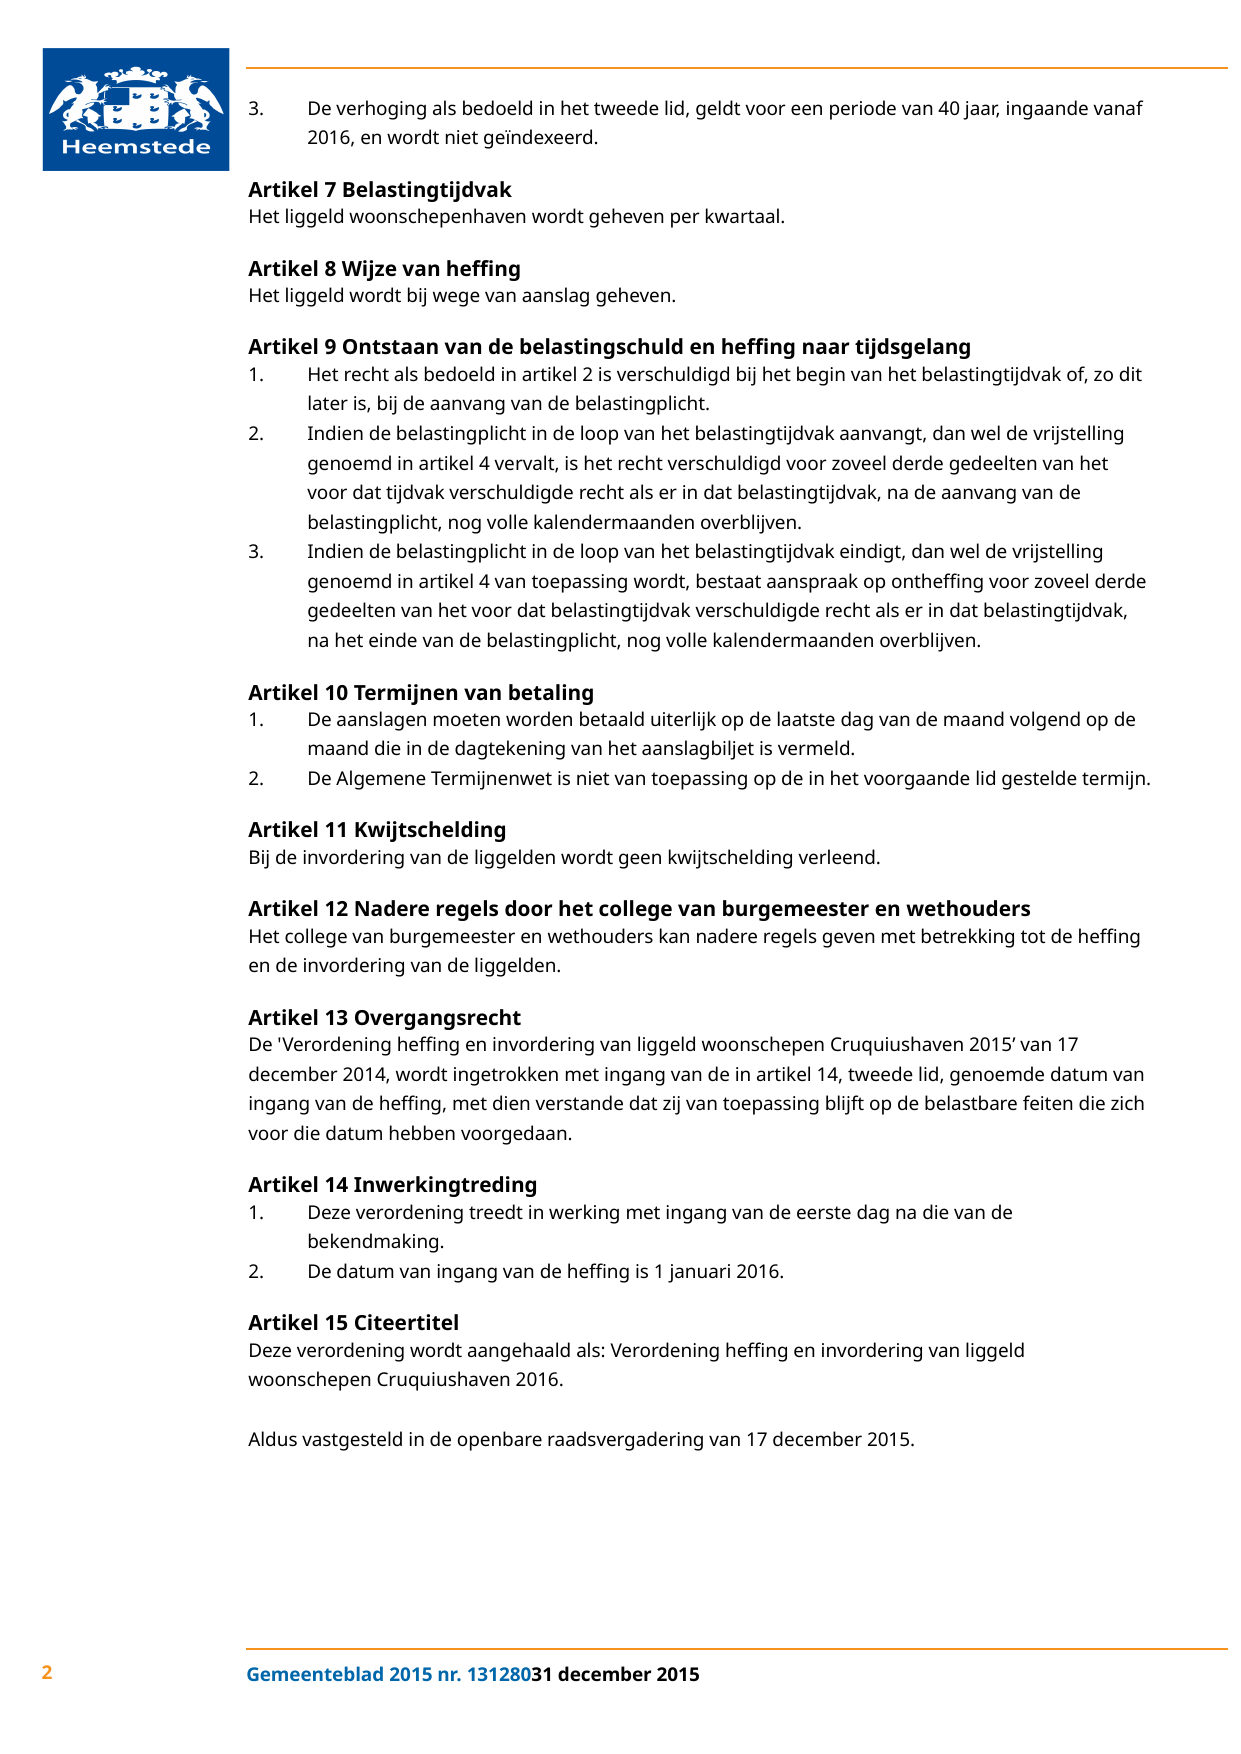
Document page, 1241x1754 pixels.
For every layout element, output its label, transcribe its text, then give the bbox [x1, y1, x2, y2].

text Artikel 8 Wijze van heffing [248, 254, 1152, 282]
text Het liggeld wordt bij wege van aanslag geheven. [248, 282, 1152, 308]
list De datum van ingang van de heffing is 1 januari 2016. [248, 1258, 1152, 1284]
text Artikel 11 Kwijtschelding [248, 816, 1152, 844]
text Artikel 10 Termijnen van betaling [248, 678, 1152, 706]
list Indien de belastingplicht in de loop van het belastingtijdvak aanvangt, dan wel de vrijstelling genoemd in artikel 4 vervalt, is het recht verschuldigd voor zoveel derde gedeelten van het voor dat tijdvak verschuldigde recht als er in dat belastingtijdvak, na de aanvang van de belastingplicht, nog volle kalendermaanden overblijven. [248, 420, 1152, 534]
text Aldus vastgesteld in de openbare raadsvergadering van 17 december 2015. [248, 1426, 1152, 1451]
picture [41, 47, 231, 172]
text Artikel 13 Overgangsrecht [248, 1003, 1152, 1031]
text Artikel 12 Nadere regels door het college van burgemeester en wethouders [248, 894, 1152, 923]
list Deze verordening treedt in werking met ingang van de eerste dag na die van de bekendmaking. [248, 1199, 1152, 1254]
text Artikel 14 Inwerkingtreding [248, 1171, 1152, 1199]
list De Algemene Termijnenwet is niet van toepassing op de in het voorgaande lid gestelde termijn. [248, 765, 1152, 791]
text Artikel 9 Ontstaan van de belastingschuld en heffing naar tijdsgelang [248, 332, 1152, 361]
text Deze verordening wordt aangehaald als: Verordening heffing en invordering van liggeld woonschepen Cruquiushaven 2016. [248, 1337, 1152, 1392]
text Het college van burgemeester en wethouders kan nadere regels geven met betrekking tot de heffing en de invordering van de liggelden. [248, 923, 1152, 978]
list Indien de belastingplicht in de loop van het belastingtijdvak eindigt, dan wel de vrijstelling genoemd in artikel 4 van toepassing wordt, bestaat aanspraak op ontheffing voor zoveel derde gedeelten van het voor dat belastingtijdvak verschuldigde recht als er in dat belastingtijdvak, na het einde van de belastingplicht, nog volle kalendermaanden overblijven. [248, 538, 1152, 653]
text Artikel 7 Belastingtijdvak [248, 175, 1152, 203]
text De 'Verordening heffing en invordering van liggeld woonschepen Cruquiushaven 2015’ van 17 december 2014, wordt ingetrokken met ingang van de in artikel 14, tweede lid, genoemde datum van ingang van de heffing, met dien verstande dat zij van toepassing blijft op de belastbare feiten die zich voor die datum hebben voorgedaan. [248, 1031, 1152, 1146]
list De aanslagen moeten worden betaald uiterlijk op de laatste dag van de maand volgend op de maand die in de dagtekening van het aanslagbiljet is vermeld. [248, 706, 1152, 761]
text Artikel 15 Citeertitel [248, 1308, 1152, 1337]
list De verhoging als bedoeld in het tweede lid, geldt voor een periode van 40 jaar, ingaande vanaf 2016, en wordt niet geïndexeerd. [248, 95, 1152, 150]
list Het recht als bedoeld in artikel 2 is verschuldigd bij het begin van het belastingtijdvak of, zo dit later is, bij de aanvang van de belastingplicht. [248, 361, 1152, 416]
text Het liggeld woonschepenhaven wordt geheven per kwartaal. [248, 203, 1152, 229]
text Bij de invordering van de liggelden wordt geen kwijtschelding verleend. [248, 844, 1152, 870]
